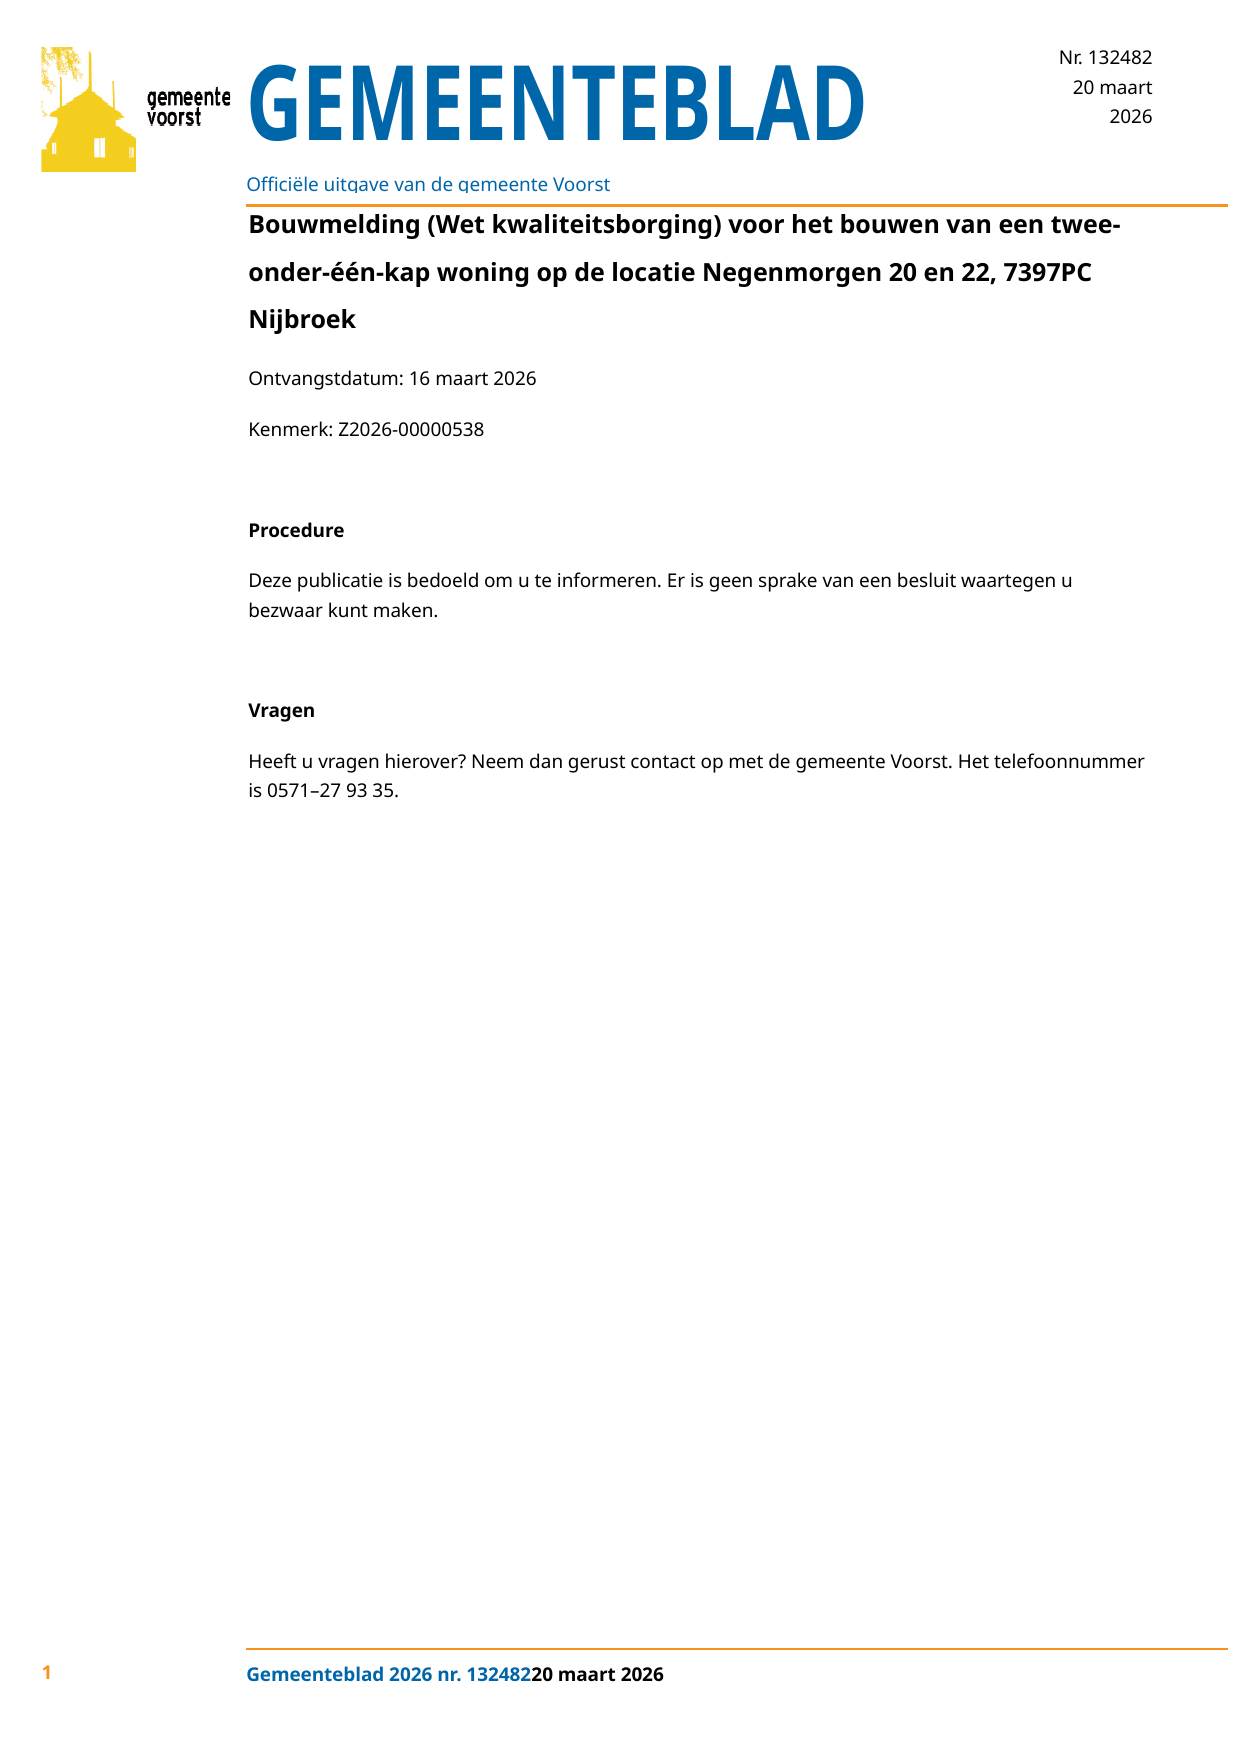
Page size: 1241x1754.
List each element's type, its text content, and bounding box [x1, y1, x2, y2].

picture [41, 47, 231, 172]
text Vragen [248, 698, 1152, 723]
text Bouwmelding (Wet kwaliteitsborging) voor het bouwen van een twee-onder-één-kap woning op de locatie Negenmorgen 20 en 22, 7397PC Nijbroek [248, 207, 1152, 336]
text Heeft u vragen hierover? Neem dan gerust contact op met de gemeente Voorst. Het telefoonnummer is 0571–27 93 35. [248, 748, 1152, 803]
text Deze publicatie is bedoeld om u te informeren. Er is geen sprake van een besluit waartegen u bezwaar kunt maken. [248, 567, 1152, 622]
text Procedure [248, 517, 1152, 542]
text Kenmerk: Z2026-00000538 [248, 416, 1152, 442]
text Ontvangstdatum: 16 maart 2026 [248, 366, 1152, 391]
